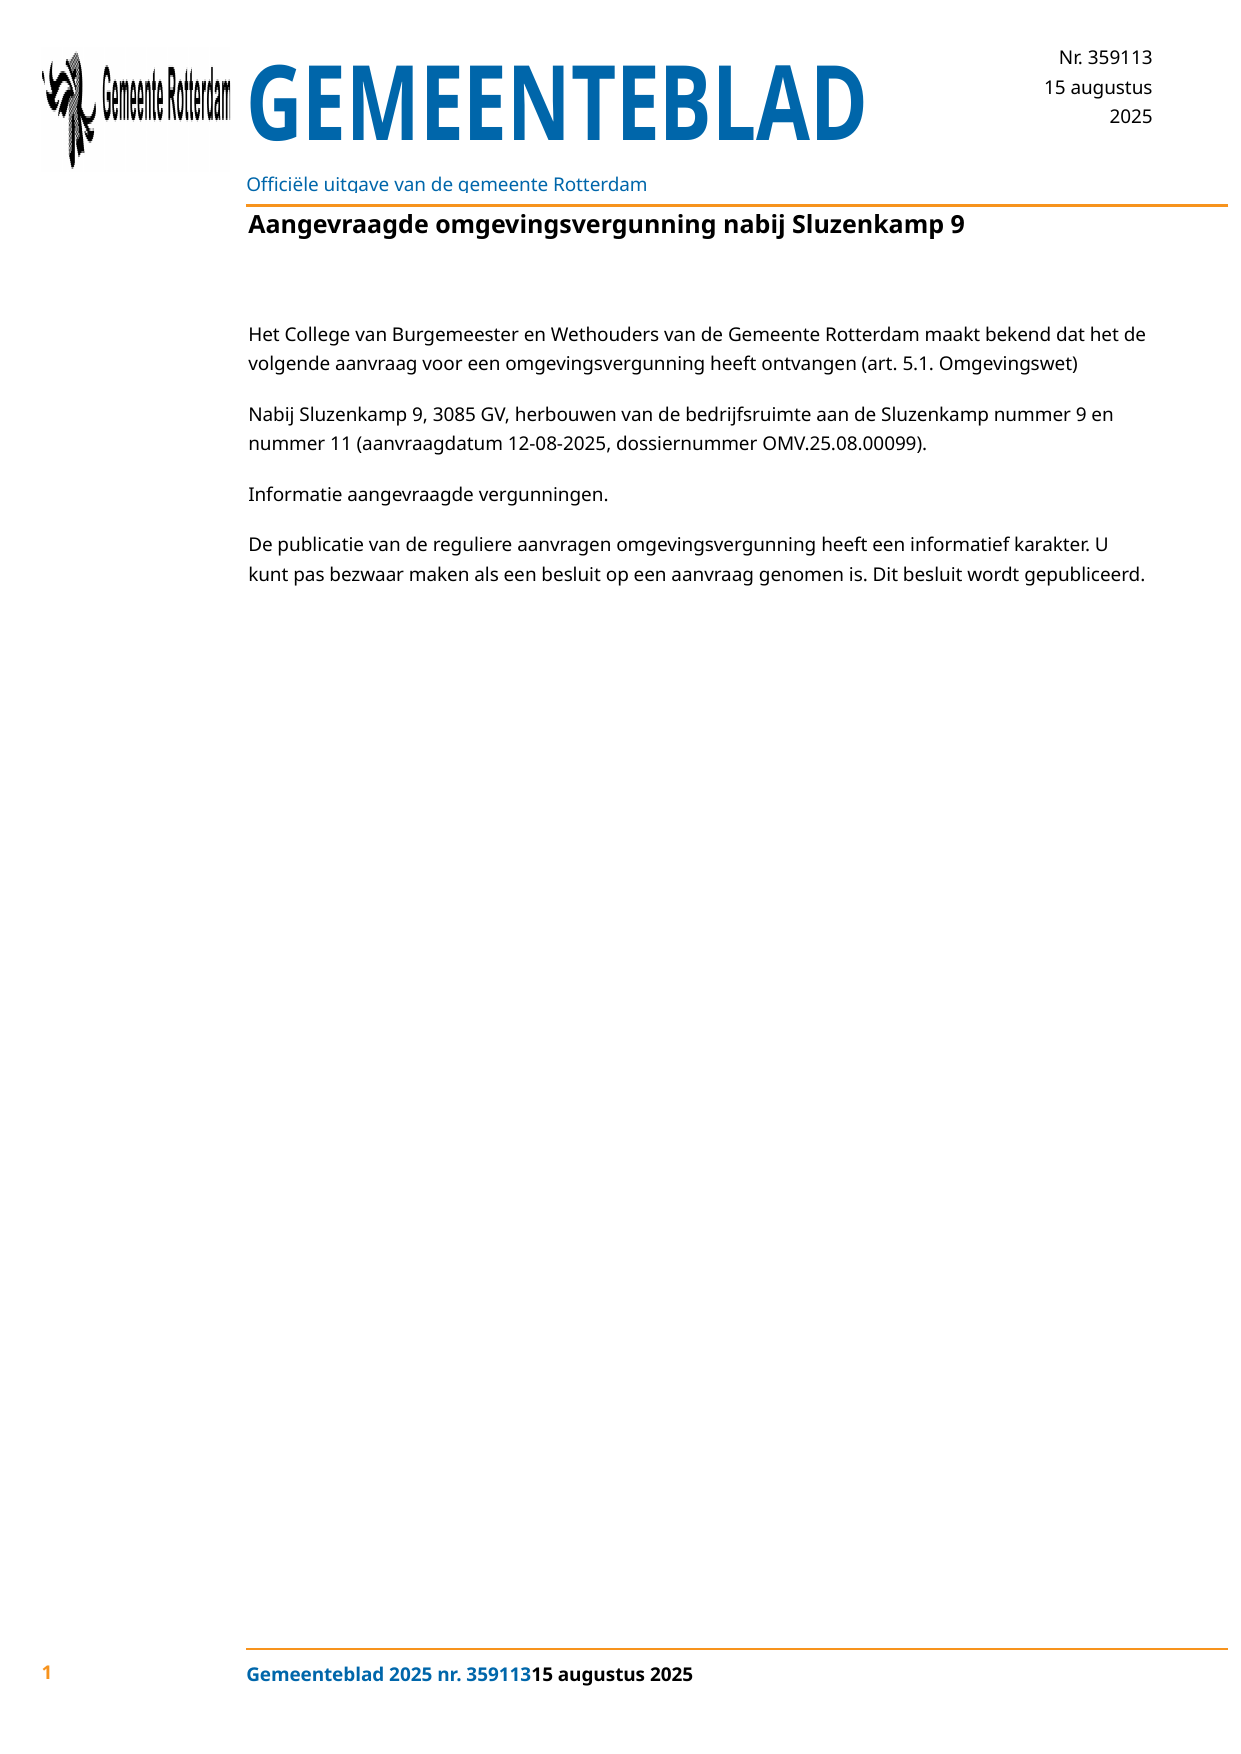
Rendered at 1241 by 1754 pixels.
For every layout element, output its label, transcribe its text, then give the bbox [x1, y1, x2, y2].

text Het College van Burgemeester en Wethouders van de Gemeente Rotterdam maakt bekend dat het de volgende aanvraag voor een omgevingsvergunning heeft ontvangen (art. 5.1. Omgevingswet) [248, 321, 1152, 376]
text Aangevraagde omgevingsvergunning nabij Sluzenkamp 9 [248, 207, 1152, 241]
text Nabij Sluzenkamp 9, 3085 GV, herbouwen van de bedrijfsruimte aan de Sluzenkamp nummer 9 en nummer 11 (aanvraagdatum 12-08-2025, dossiernummer OMV.25.08.00099). [248, 401, 1152, 456]
text Informatie aangevraagde vergunningen. [248, 481, 1152, 506]
picture [41, 47, 231, 172]
text De publicatie van de reguliere aanvragen omgevingsvergunning heeft een informatief karakter. U kunt pas bezwaar maken als een besluit op een aanvraag genomen is. Dit besluit wordt gepubliceerd. [248, 531, 1152, 586]
